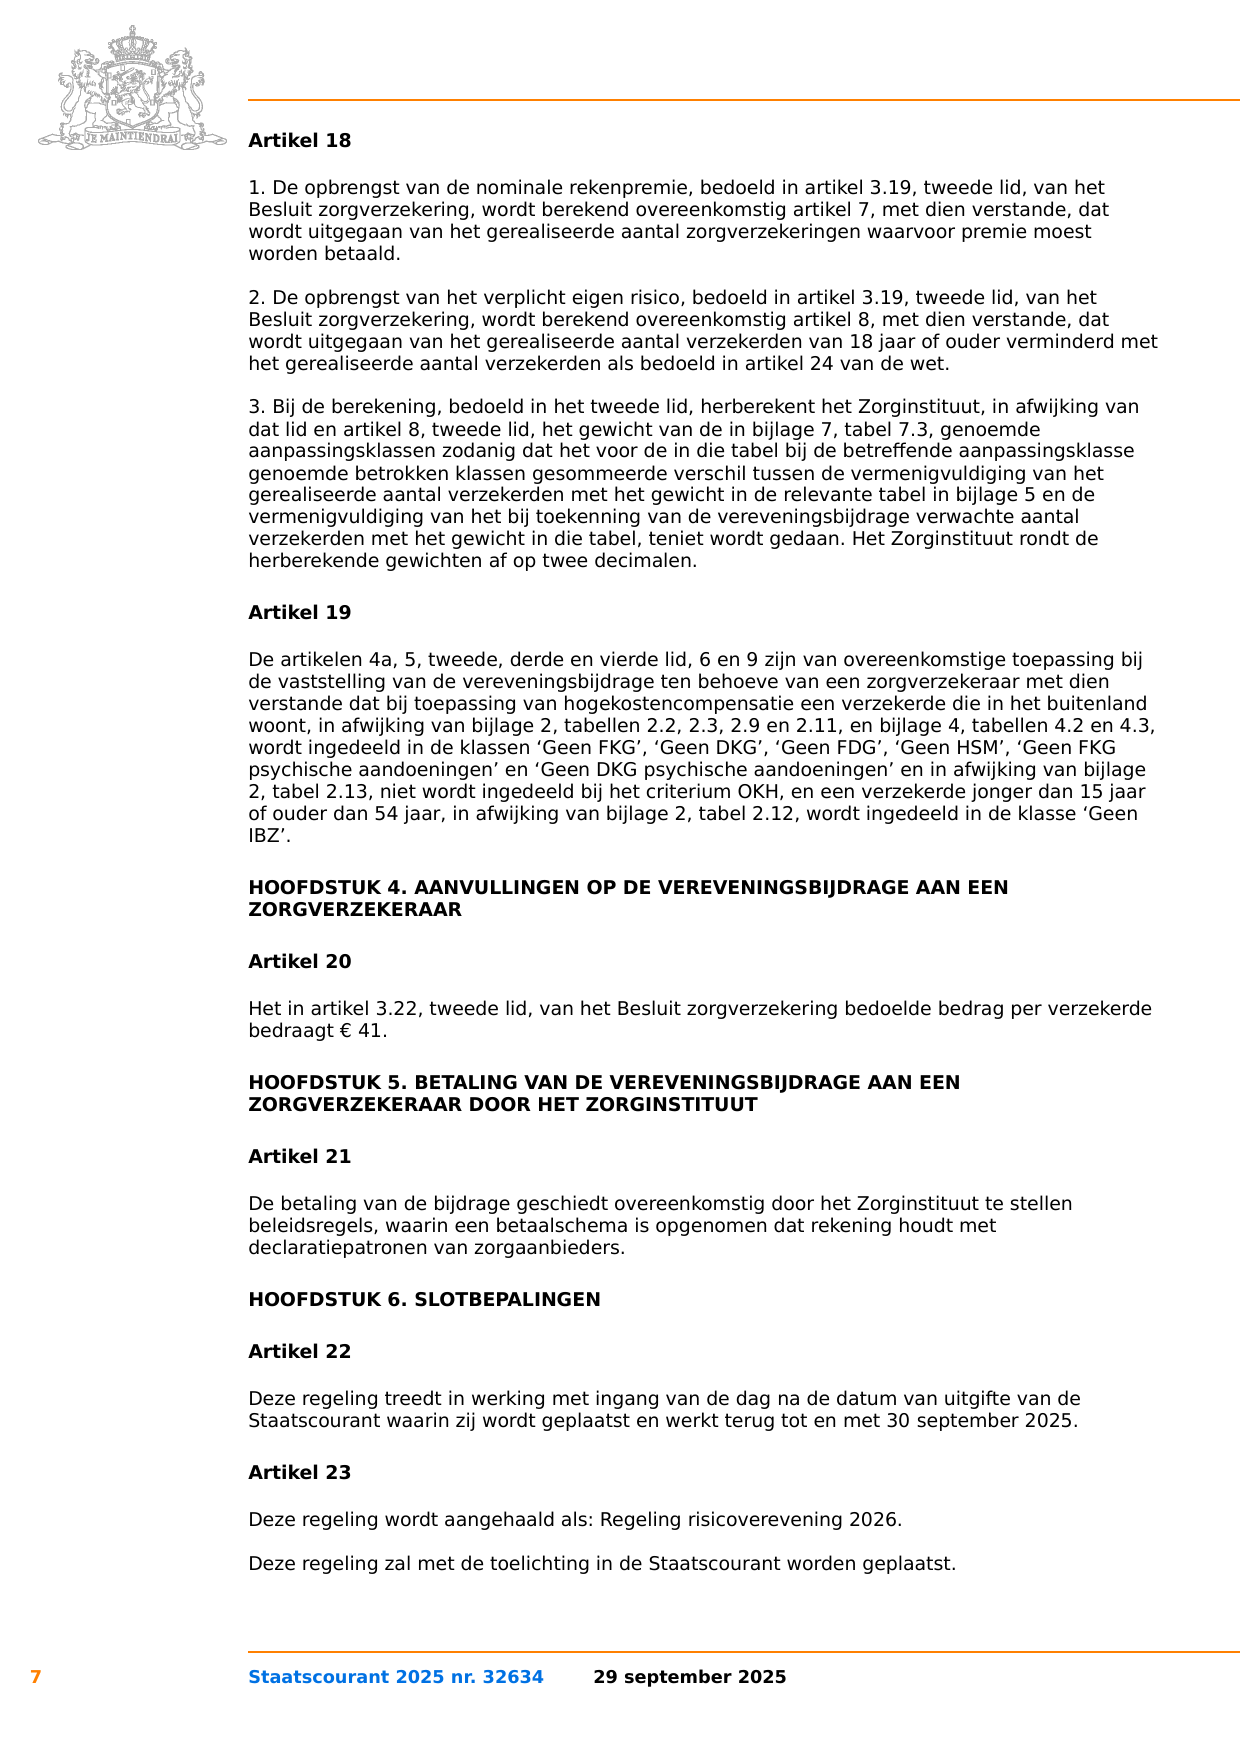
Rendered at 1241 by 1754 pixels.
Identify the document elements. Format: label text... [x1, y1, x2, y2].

subtitle Artikel 23 [248, 1462, 1163, 1484]
subtitle HOOFDSTUK 5. BETALING VAN DE VEREVENINGSBIJDRAGE AAN EEN ZORGVERZEKERAAR DOOR HET ZORGINSTITUUT [248, 1072, 1163, 1116]
text Het in artikel 3.22, tweede lid, van het Besluit zorgverzekering bedoelde bedrag per verzekerde bedraagt € 41. [248, 998, 1163, 1042]
subtitle Artikel 21 [248, 1146, 1163, 1168]
text Deze regeling wordt aangehaald als: Regeling risicoverevening 2026. [248, 1509, 1163, 1531]
text 3. Bij de berekening, bedoeld in het tweede lid, herberekent het Zorginstituut, in afwijking van dat lid en artikel 8, tweede lid, het gewicht van de in bijlage 7, tabel 7.3, genoemde aanpassingsklassen zodanig dat het voor de in die tabel bij de betreffende aanpassingsklasse genoemde betrokken klassen gesommeerde verschil tussen de vermenigvuldiging van het gerealiseerde aantal verzekerden met het gewicht in de relevante tabel in bijlage 5 en de vermenigvuldiging van het bij toekenning van de vereveningsbijdrage verwachte aantal verzekerden met het gewicht in die tabel, teniet wordt gedaan. Het Zorginstituut rondt de herberekende gewichten af op twee decimalen. [248, 396, 1163, 572]
text De betaling van de bijdrage geschiedt overeenkomstig door het Zorginstituut te stellen beleidsregels, waarin een betaalschema is opgenomen dat rekening houdt met declaratiepatronen van zorgaanbieders. [248, 1193, 1163, 1259]
subtitle HOOFDSTUK 6. SLOTBEPALINGEN [248, 1289, 1163, 1311]
subtitle Artikel 19 [248, 602, 1163, 624]
text De artikelen 4a, 5, tweede, derde en vierde lid, 6 en 9 zijn van overeenkomstige toepassing bij de vaststelling van de vereveningsbijdrage ten behoeve van een zorgverzekeraar met dien verstande dat bij toepassing van hogekostencompensatie een verzekerde die in het buitenland woont, in afwijking van bijlage 2, tabellen 2.2, 2.3, 2.9 en 2.11, en bijlage 4, tabellen 4.2 en 4.3, wordt ingedeeld in de klassen ‘Geen FKG’, ‘Geen DKG’, ‘Geen FDG’, ‘Geen HSM’, ‘Geen FKG psychische aandoeningen’ en ‘Geen DKG psychische aandoeningen’ en in afwijking van bijlage 2, tabel 2.13, niet wordt ingedeeld bij het criterium OKH, en een verzekerde jonger dan 15 jaar of ouder dan 54 jaar, in afwijking van bijlage 2, tabel 2.12, wordt ingedeeld in de klasse ‘Geen IBZ’. [248, 649, 1163, 847]
text 1. De opbrengst van de nominale rekenpremie, bedoeld in artikel 3.19, tweede lid, van het Besluit zorgverzekering, wordt berekend overeenkomstig artikel 7, met dien verstande, dat wordt uitgegaan van het gerealiseerde aantal zorgverzekeringen waarvoor premie moest worden betaald. [248, 177, 1163, 265]
text Deze regeling zal met de toelichting in de Staatscourant worden geplaatst. [248, 1553, 1163, 1574]
subtitle Artikel 18 [248, 130, 1163, 152]
subtitle Artikel 22 [248, 1341, 1163, 1363]
subtitle HOOFDSTUK 4. AANVULLINGEN OP DE VEREVENINGSBIJDRAGE AAN EEN ZORGVERZEKERAAR [248, 877, 1163, 921]
text Deze regeling treedt in werking met ingang van de dag na de datum van uitgifte van de Staatscourant waarin zij wordt geplaatst en werkt terug tot en met 30 september 2025. [248, 1388, 1163, 1432]
subtitle Artikel 20 [248, 951, 1163, 973]
text 2. De opbrengst van het verplicht eigen risico, bedoeld in artikel 3.19, tweede lid, van het Besluit zorgverzekering, wordt berekend overeenkomstig artikel 8, met dien verstande, dat wordt uitgegaan van het gerealiseerde aantal verzekerden van 18 jaar of ouder verminderd met het gerealiseerde aantal verzekerden als bedoeld in artikel 24 van de wet. [248, 287, 1163, 374]
picture [38, 25, 227, 150]
